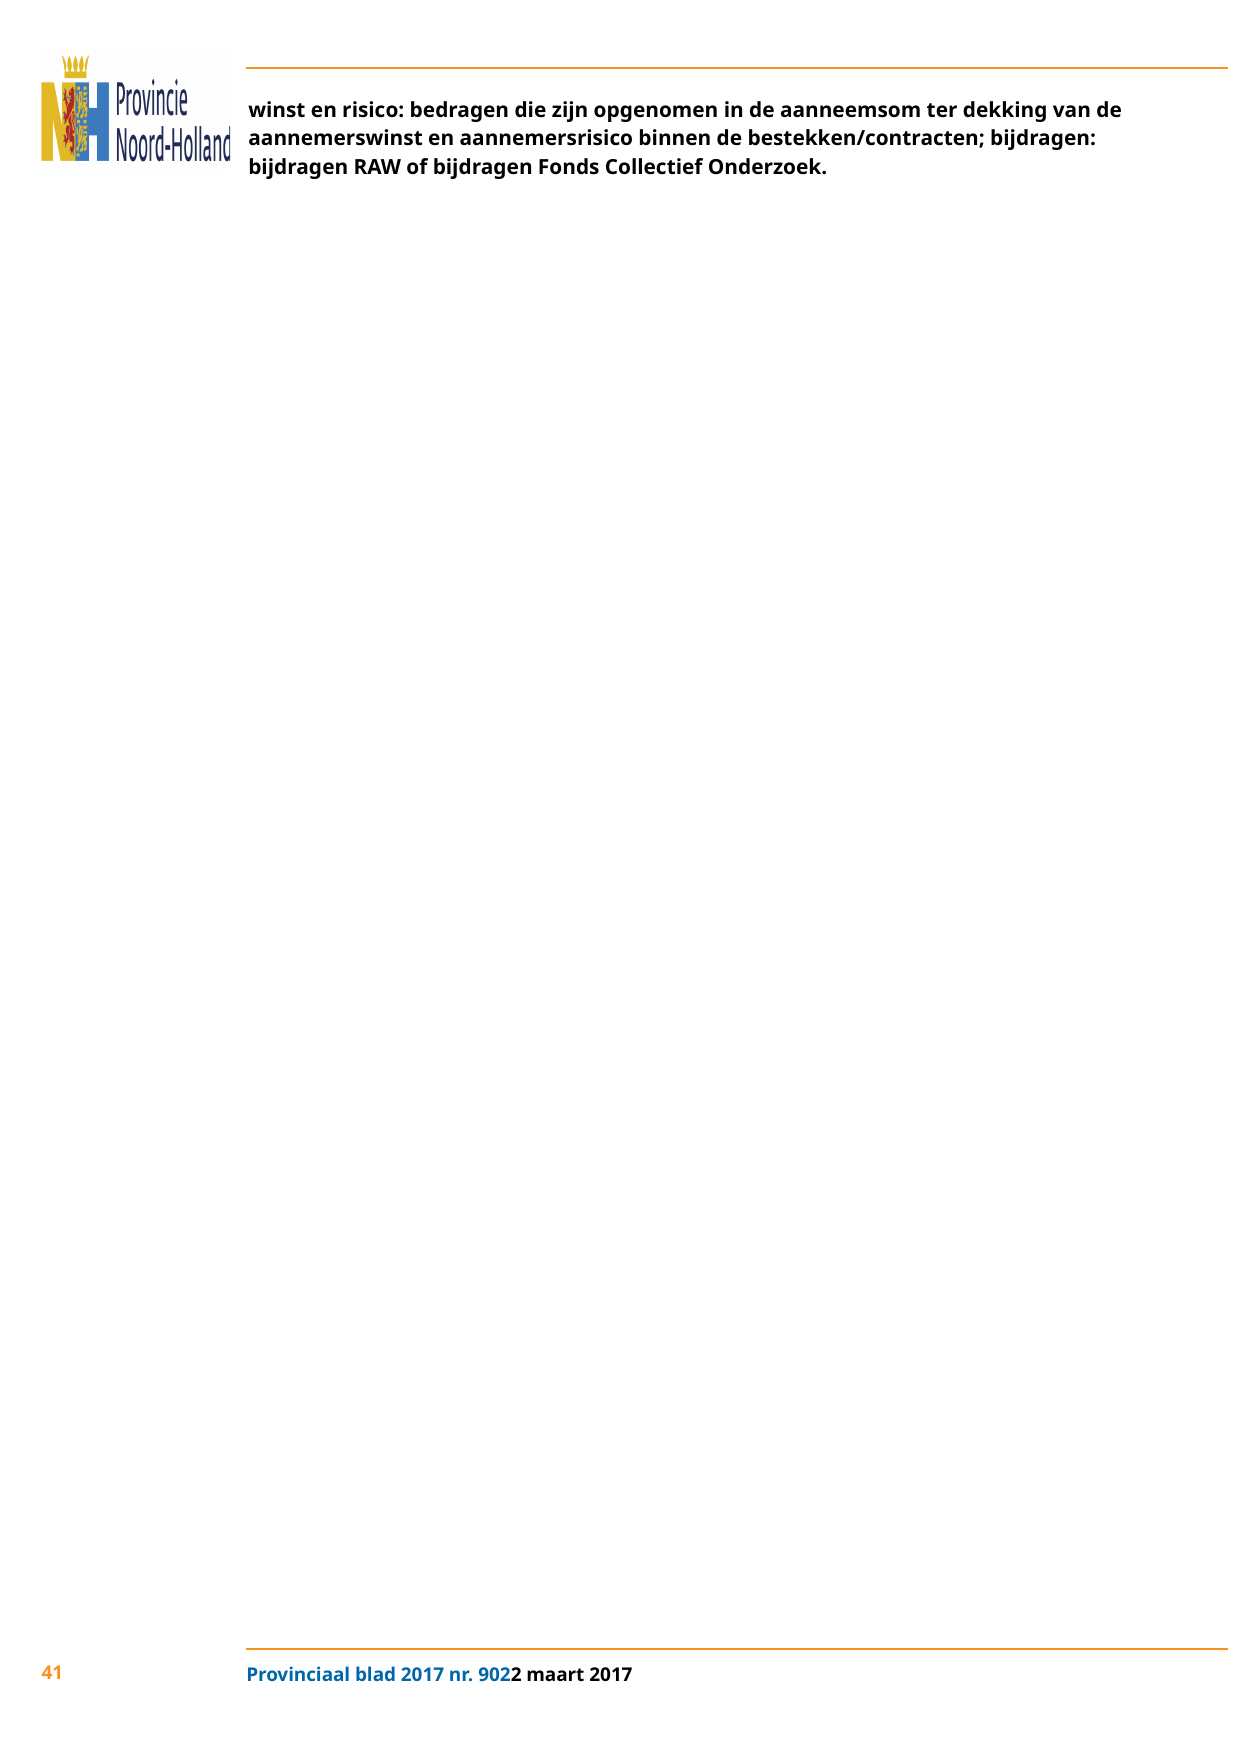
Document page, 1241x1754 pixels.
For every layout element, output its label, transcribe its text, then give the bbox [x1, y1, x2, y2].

picture [41, 47, 231, 172]
text winst en risico: bedragen die zijn opgenomen in de aanneemsom ter dekking van de aannemerswinst en aannemersrisico binnen de bestekken/contracten; bijdragen: bijdragen RAW of bijdragen Fonds Collectief Onderzoek. [248, 95, 1152, 180]
